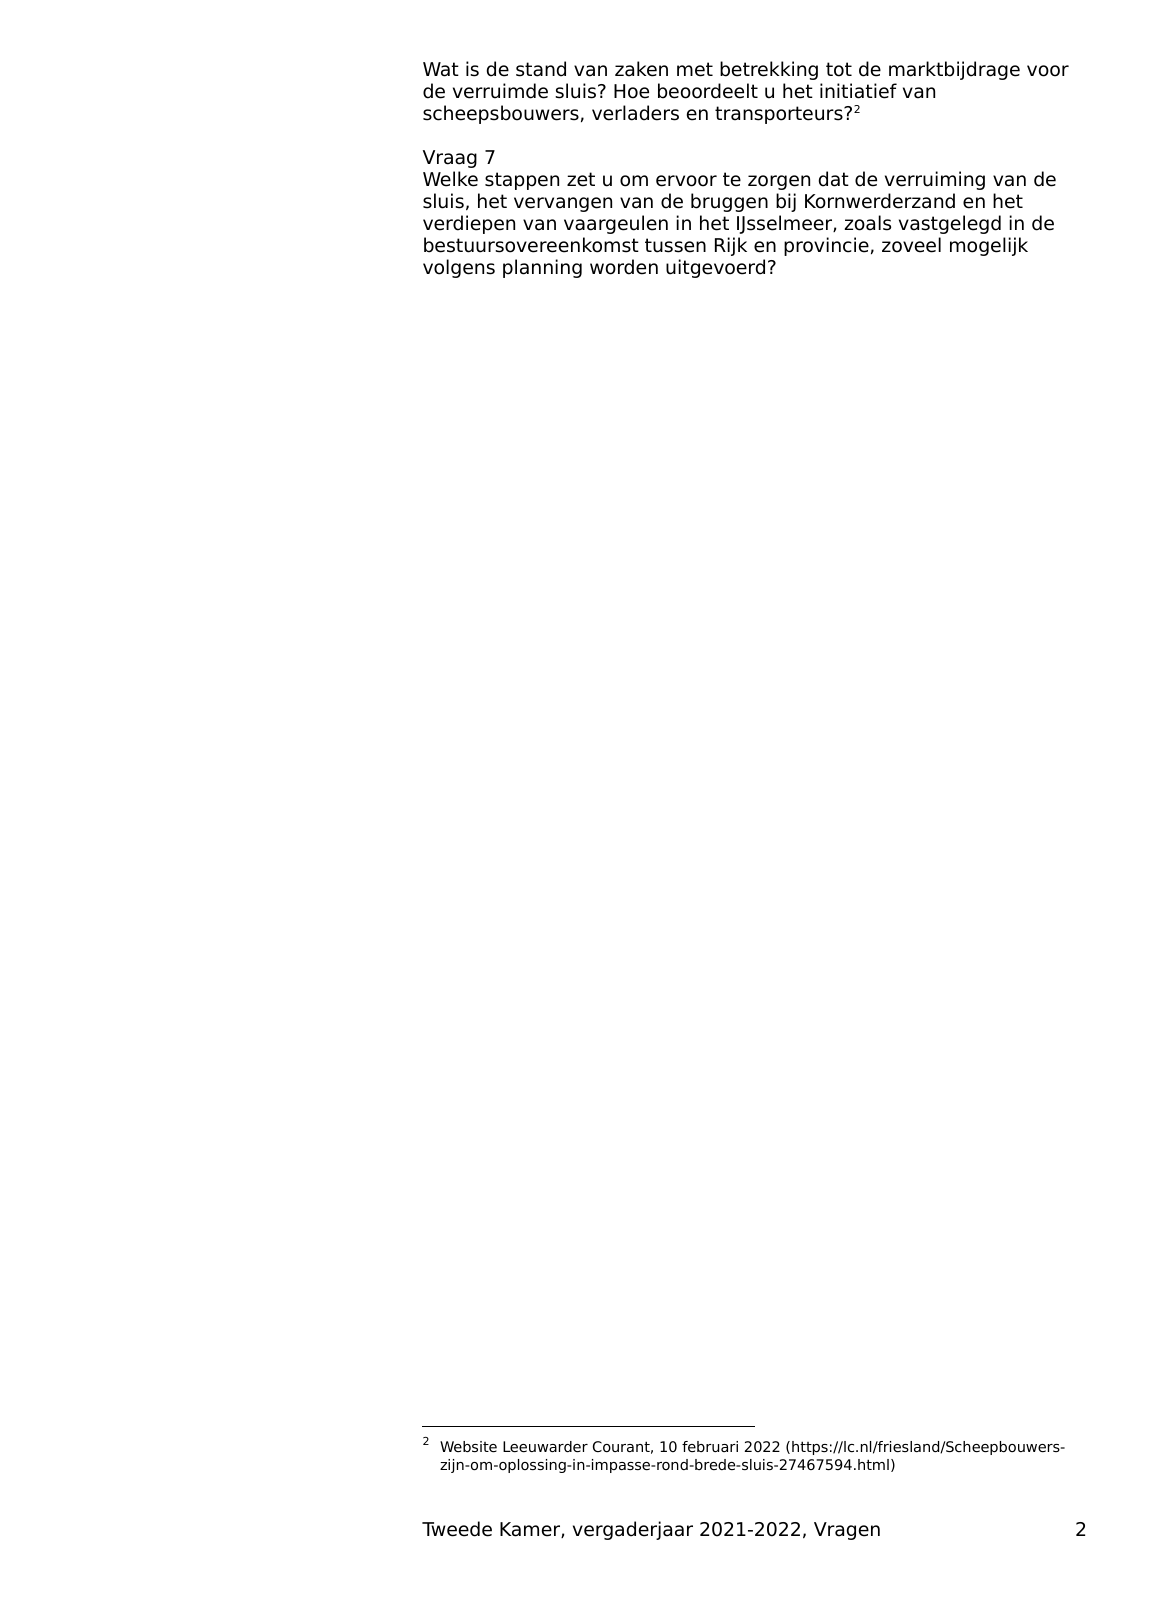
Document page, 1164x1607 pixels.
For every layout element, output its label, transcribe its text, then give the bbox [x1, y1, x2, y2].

text Website Leeuwarder Courant, 10 februari 2022 (https://lc.nl/friesland/Scheepbouwers-zijn-om-oplossing-in-impasse-rond-brede-sluis-27467594.html) [422, 1435, 1087, 1474]
text Welke stappen zet u om ervoor te zorgen dat de verruiming van de sluis, het vervangen van de bruggen bij Kornwerderzand en het verdiepen van vaargeulen in het IJsselmeer, zoals vastgelegd in de bestuursovereenkomst tussen Rijk en provincie, zoveel mogelijk volgens planning worden uitgevoerd? [422, 169, 1087, 279]
text Wat is de stand van zaken met betrekking tot de marktbijdrage voor de verruimde sluis? Hoe beoordeelt u het initiatief van scheepsbouwers, verladers en transporteurs? [422, 59, 1087, 125]
text Vraag 7 [422, 147, 1087, 169]
